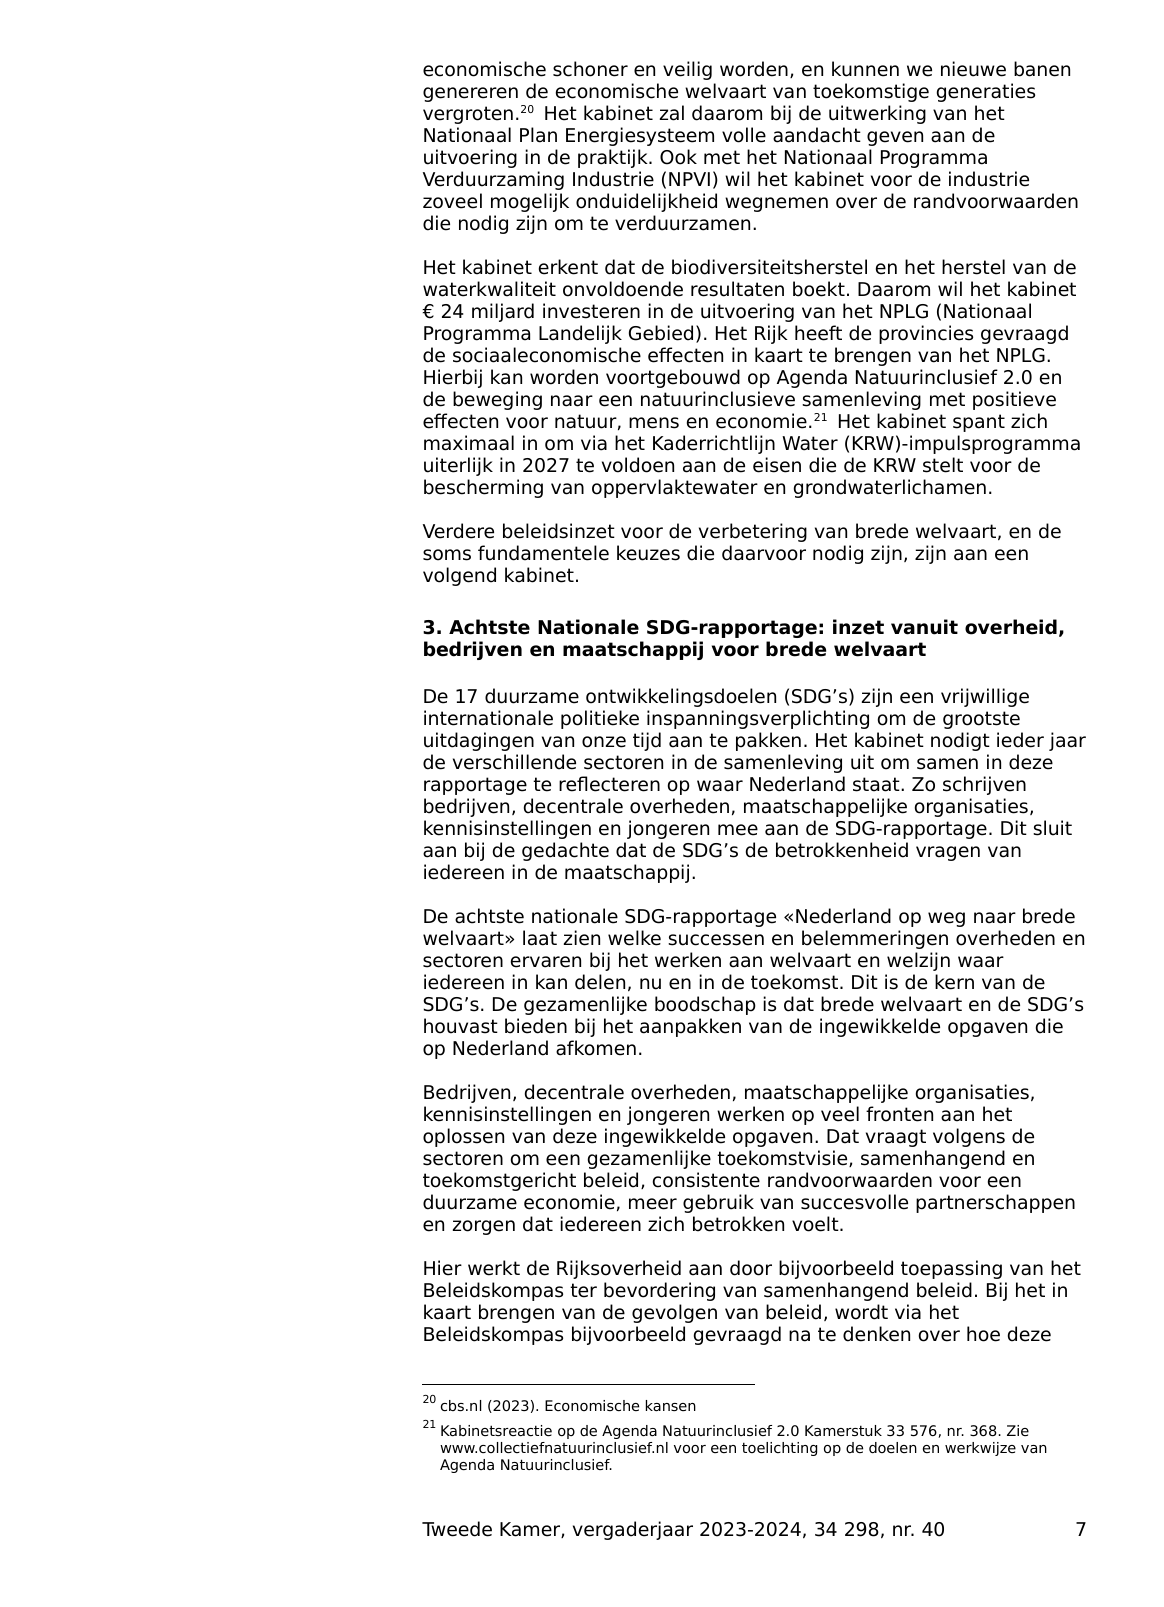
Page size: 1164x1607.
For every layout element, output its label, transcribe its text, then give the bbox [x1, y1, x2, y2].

text cbs.nl (2023). Economische kansen [422, 1393, 1087, 1416]
text economische schoner en veilig worden, en kunnen we nieuwe banen genereren de economische welvaart van toekomstige generaties vergroten. Het kabinet zal daarom bij de uitwerking van het Nationaal Plan Energiesysteem volle aandacht geven aan de uitvoering in de praktijk. Ook met het Nationaal Programma Verduurzaming Industrie (NPVI) wil het kabinet voor de industrie zoveel mogelijk onduidelijkheid wegnemen over de randvoorwaarden die nodig zijn om te verduurzamen. [422, 59, 1087, 235]
subtitle 3. Achtste Nationale SDG-rapportage: inzet vanuit overheid, bedrijven en maatschappij voor brede welvaart [422, 617, 1087, 661]
text Bedrijven, decentrale overheden, maatschappelijke organisaties, kennisinstellingen en jongeren werken op veel fronten aan het oplossen van deze ingewikkelde opgaven. Dat vraagt volgens de sectoren om een gezamenlijke toekomstvisie, samenhangend en toekomstgericht beleid, consistente randvoorwaarden voor een duurzame economie, meer gebruik van succesvolle partnerschappen en zorgen dat iedereen zich betrokken voelt. [422, 1082, 1087, 1236]
text Kabinetsreactie op de Agenda Natuurinclusief 2.0 Kamerstuk 33 576, nr. 368. Zie www.collectiefnatuurinclusief.nl voor een toelichting op de doelen en werkwijze van Agenda Natuurinclusief. [422, 1418, 1087, 1474]
text De 17 duurzame ontwikkelingsdoelen (SDG’s) zijn een vrijwillige internationale politieke inspanningsverplichting om de grootste uitdagingen van onze tijd aan te pakken. Het kabinet nodigt ieder jaar de verschillende sectoren in de samenleving uit om samen in deze rapportage te reflecteren op waar Nederland staat. Zo schrijven bedrijven, decentrale overheden, maatschappelijke organisaties, kennisinstellingen en jongeren mee aan de SDG-rapportage. Dit sluit aan bij de gedachte dat de SDG’s de betrokkenheid vragen van iedereen in de maatschappij. [422, 686, 1087, 884]
text Hier werkt de Rijksoverheid aan door bijvoorbeeld toepassing van het Beleidskompas ter bevordering van samenhangend beleid. Bij het in kaart brengen van de gevolgen van beleid, wordt via het Beleidskompas bijvoorbeeld gevraagd na te denken over hoe deze [422, 1258, 1087, 1346]
text Het kabinet erkent dat de biodiversiteitsherstel en het herstel van de waterkwaliteit onvoldoende resultaten boekt. Daarom wil het kabinet € 24 miljard investeren in de uitvoering van het NPLG (Nationaal Programma Landelijk Gebied). Het Rijk heeft de provincies gevraagd de sociaaleconomische effecten in kaart te brengen van het NPLG. Hierbij kan worden voortgebouwd op Agenda Natuurinclusief 2.0 en de beweging naar een natuurinclusieve samenleving met positieve effecten voor natuur, mens en economie. Het kabinet spant zich maximaal in om via het Kaderrichtlijn Water (KRW)-impulsprogramma uiterlijk in 2027 te voldoen aan de eisen die de KRW stelt voor de bescherming van oppervlaktewater en grondwaterlichamen. [422, 257, 1087, 499]
text De achtste nationale SDG-rapportage «Nederland op weg naar brede welvaart» laat zien welke successen en belemmeringen overheden en sectoren ervaren bij het werken aan welvaart en welzijn waar iedereen in kan delen, nu en in de toekomst. Dit is de kern van de SDG’s. De gezamenlijke boodschap is dat brede welvaart en de SDG’s houvast bieden bij het aanpakken van de ingewikkelde opgaven die op Nederland afkomen. [422, 906, 1087, 1060]
text Verdere beleidsinzet voor de verbetering van brede welvaart, en de soms fundamentele keuzes die daarvoor nodig zijn, zijn aan een volgend kabinet. [422, 521, 1087, 587]
